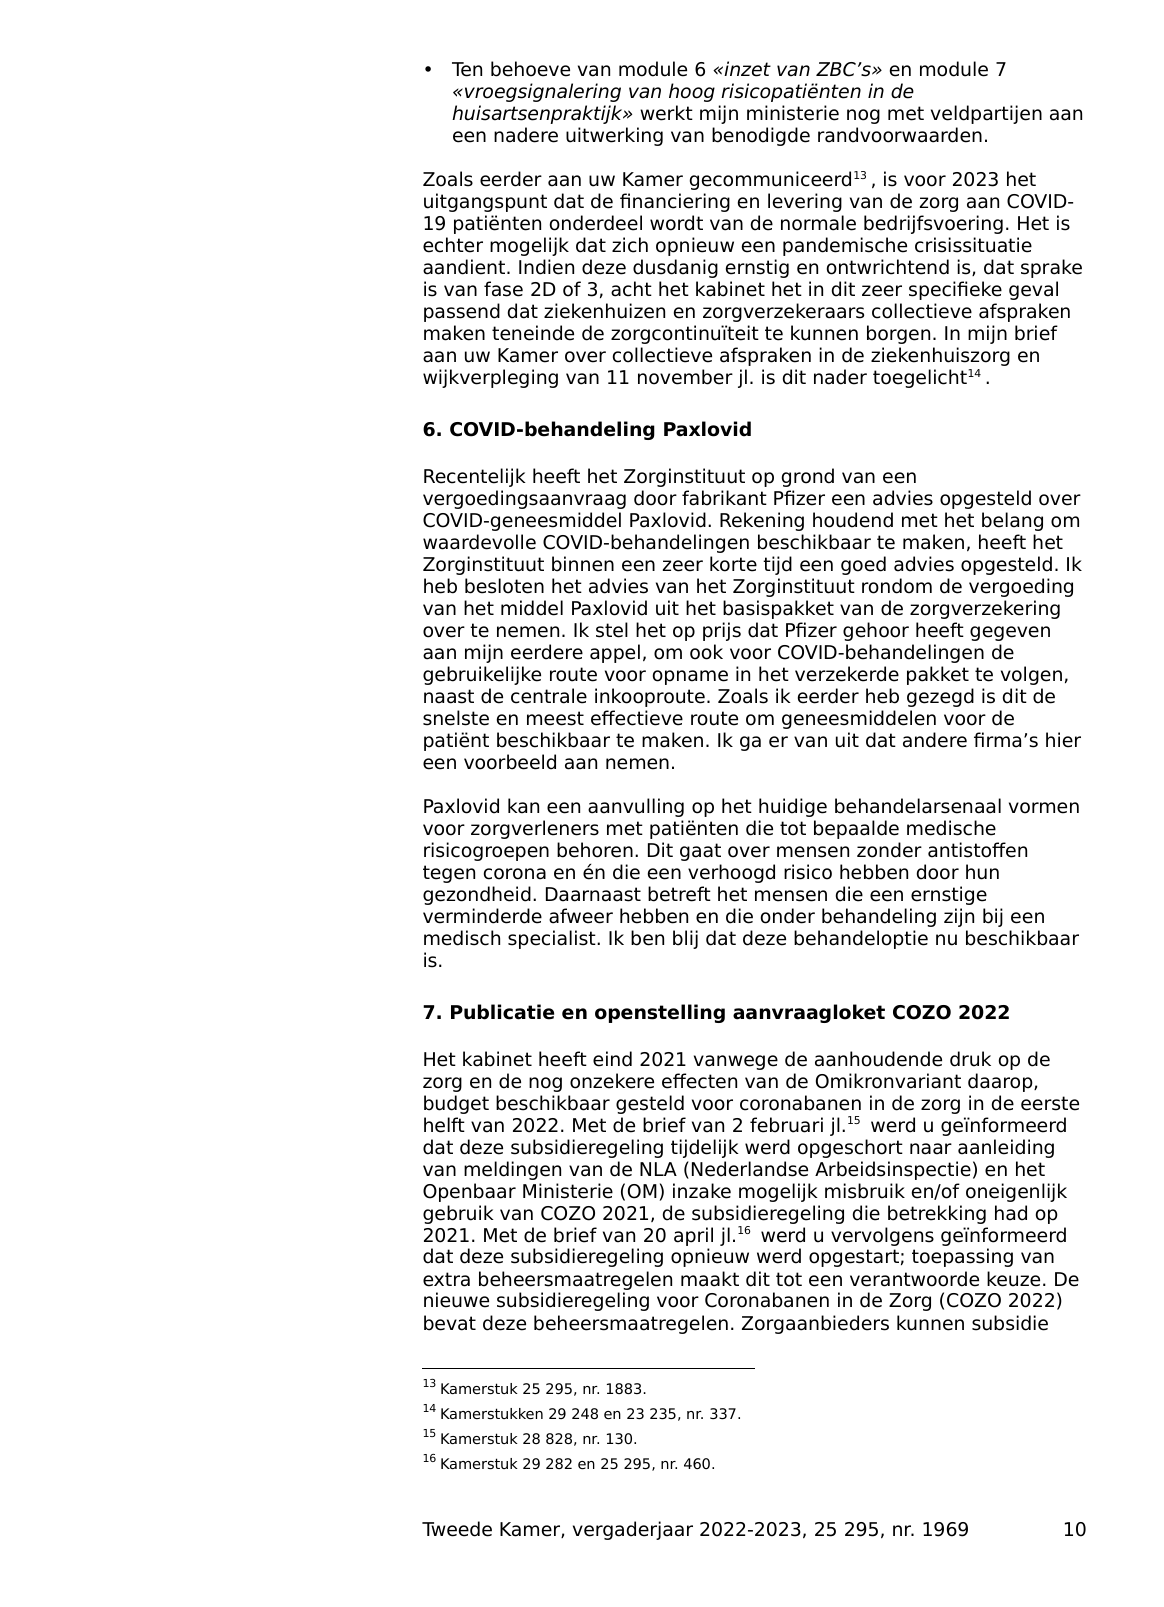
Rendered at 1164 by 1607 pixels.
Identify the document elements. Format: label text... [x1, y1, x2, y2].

text Het kabinet heeft eind 2021 vanwege de aanhoudende druk op de zorg en de nog onzekere effecten van de Omikronvariant daarop, budget beschikbaar gesteld voor coronabanen in de zorg in de eerste helft van 2022. Met de brief van 2 februari jl. werd u geïnformeerd dat deze subsidieregeling tijdelijk werd opgeschort naar aanleiding van meldingen van de NLA (Nederlandse Arbeidsinspectie) en het Openbaar Ministerie (OM) inzake mogelijk misbruik en/of oneigenlijk gebruik van COZO 2021, de subsidieregeling die betrekking had op 2021. Met de brief van 20 april jl. werd u vervolgens geïnformeerd dat deze subsidieregeling opnieuw werd opgestart; toepassing van extra beheersmaatregelen maakt dit tot een verantwoorde keuze. De nieuwe subsidieregeling voor Coronabanen in de Zorg (COZO 2022) bevat deze beheersmaatregelen. Zorgaanbieders kunnen subsidie [422, 1049, 1087, 1334]
text Kamerstukken 29 248 en 23 235, nr. 337. [422, 1402, 1087, 1424]
subtitle 7. Publicatie en openstelling aanvraagloket COZO 2022 [422, 1002, 1087, 1024]
text Recentelijk heeft het Zorginstituut op grond van een vergoedingsaanvraag door fabrikant Pfizer een advies opgesteld over COVID-geneesmiddel Paxlovid. Rekening houdend met het belang om waardevolle COVID-behandelingen beschikbaar te maken, heeft het Zorginstituut binnen een zeer korte tijd een goed advies opgesteld. Ik heb besloten het advies van het Zorginstituut rondom de vergoeding van het middel Paxlovid uit het basispakket van de zorgverzekering over te nemen. Ik stel het op prijs dat Pfizer gehoor heeft gegeven aan mijn eerdere appel, om ook voor COVID-behandelingen de gebruikelijke route voor opname in het verzekerde pakket te volgen, naast de centrale inkooproute. Zoals ik eerder heb gezegd is dit de snelste en meest effectieve route om geneesmiddelen voor de patiënt beschikbaar te maken. Ik ga er van uit dat andere firma’s hier een voorbeeld aan nemen. [422, 466, 1087, 774]
subtitle 6. COVID-behandeling Paxlovid [422, 419, 1087, 441]
text Zoals eerder aan uw Kamer gecommuniceerd, is voor 2023 het uitgangspunt dat de financiering en levering van de zorg aan COVID-19 patiënten onderdeel wordt van de normale bedrijfsvoering. Het is echter mogelijk dat zich opnieuw een pandemische crisissituatie aandient. Indien deze dusdanig ernstig en ontwrichtend is, dat sprake is van fase 2D of 3, acht het kabinet het in dit zeer specifieke geval passend dat ziekenhuizen en zorgverzekeraars collectieve afspraken maken teneinde de zorgcontinuïteit te kunnen borgen. In mijn brief aan uw Kamer over collectieve afspraken in de ziekenhuiszorg en wijkverpleging van 11 november jl. is dit nader toegelicht. [422, 169, 1087, 389]
text Kamerstuk 29 282 en 25 295, nr. 460. [422, 1452, 1087, 1474]
text Kamerstuk 25 295, nr. 1883. [422, 1377, 1087, 1399]
text • Ten behoeve van module 6 «inzet van ZBC’s» en module 7 «vroegsignalering van hoog risicopatiënten in de huisartsenpraktijk» werkt mijn ministerie nog met veldpartijen aan een nadere uitwerking van benodigde randvoorwaarden. [422, 59, 1087, 147]
text Kamerstuk 28 828, nr. 130. [422, 1427, 1087, 1449]
text Paxlovid kan een aanvulling op het huidige behandelarsenaal vormen voor zorgverleners met patiënten die tot bepaalde medische risicogroepen behoren. Dit gaat over mensen zonder antistoffen tegen corona en én die een verhoogd risico hebben door hun gezondheid. Daarnaast betreft het mensen die een ernstige verminderde afweer hebben en die onder behandeling zijn bij een medisch specialist. Ik ben blij dat deze behandeloptie nu beschikbaar is. [422, 796, 1087, 972]
